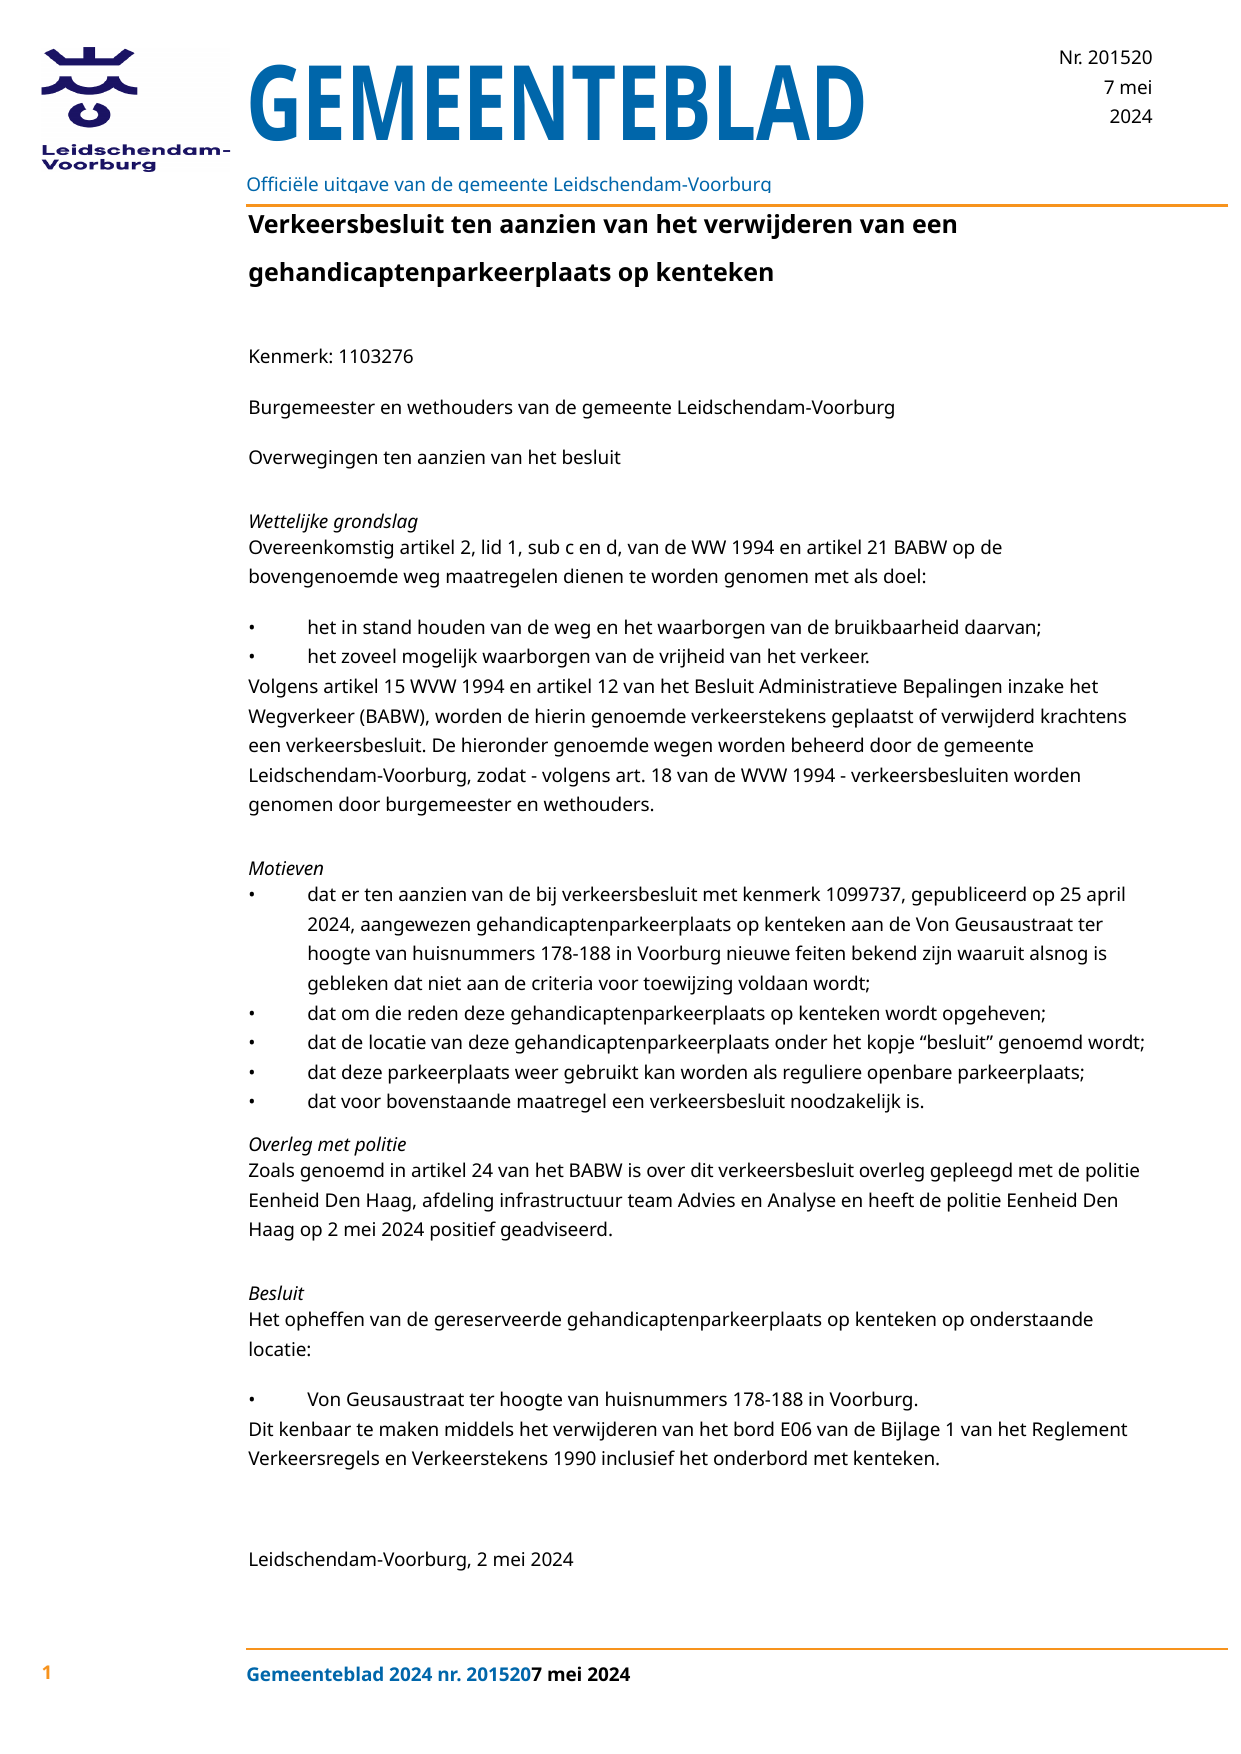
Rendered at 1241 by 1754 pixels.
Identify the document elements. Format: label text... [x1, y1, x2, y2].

text Burgemeester en wethouders van de gemeente Leidschendam-Voorburg [248, 394, 1152, 420]
list dat de locatie van deze gehandicaptenparkeerplaats onder het kopje “besluit” genoemd wordt; [248, 1029, 1152, 1055]
list dat voor bovenstaande maatregel een verkeersbesluit noodzakelijk is. [248, 1088, 1152, 1114]
list dat om die reden deze gehandicaptenparkeerplaats op kenteken wordt opgeheven; [248, 1000, 1152, 1025]
list dat deze parkeerplaats weer gebruikt kan worden als reguliere openbare parkeerplaats; [248, 1059, 1152, 1084]
text Zoals genoemd in artikel 24 van het BABW is over dit verkeersbesluit overleg gepleegd met de politie Eenheid Den Haag, afdeling infrastructuur team Advies en Analyse en heeft de politie Eenheid Den Haag op 2 mei 2024 positief geadviseerd. [248, 1157, 1152, 1242]
list dat er ten aanzien van de bij verkeersbesluit met kenmerk 1099737, gepubliceerd op 25 april 2024, aangewezen gehandicaptenparkeerplaats op kenteken aan de Von Geusaustraat ter hoogte van huisnummers 178-188 in Voorburg nieuwe feiten bekend zijn waaruit alsnog is gebleken dat niet aan de criteria voor toewijzing voldaan wordt; [248, 881, 1152, 996]
list het zoveel mogelijk waarborgen van de vrijheid van het verkeer. [248, 644, 1152, 669]
text Leidschendam-Voorburg, 2 mei 2024 [248, 1546, 1152, 1572]
text Het opheffen van de gereserveerde gehandicaptenparkeerplaats op kenteken op onderstaande locatie: [248, 1306, 1152, 1361]
text Dit kenbaar te maken middels het verwijderen van het bord E06 van de Bijlage 1 van het Reglement Verkeersregels en Verkeerstekens 1990 inclusief het onderbord met kenteken. [248, 1416, 1152, 1471]
text Overwegingen ten aanzien van het besluit [248, 444, 1152, 470]
list Von Geusaustraat ter hoogte van huisnummers 178-188 in Voorburg. [248, 1386, 1152, 1412]
text Wettelijke grondslag [248, 508, 1152, 534]
picture [41, 47, 231, 172]
text Verkeersbesluit ten aanzien van het verwijderen van een gehandicaptenparkeerplaats op kenteken [248, 207, 1152, 288]
text Volgens artikel 15 WVW 1994 en artikel 12 van het Besluit Administratieve Bepalingen inzake het Wegverkeer (BABW), worden de hierin genoemde verkeerstekens geplaatst of verwijderd krachtens een verkeersbesluit. De hieronder genoemde wegen worden beheerd door de gemeente Leidschendam-Voorburg, zodat - volgens art. 18 van de WVW 1994 - verkeersbesluiten worden genomen door burgemeester en wethouders. [248, 673, 1152, 817]
text Overeenkomstig artikel 2, lid 1, sub c en d, van de WW 1994 en artikel 21 BABW op de bovengenoemde weg maatregelen dienen te worden genomen met als doel: [248, 534, 1152, 589]
text Motieven [248, 856, 1152, 881]
text Besluit [248, 1280, 1152, 1306]
text Overleg met politie [248, 1132, 1152, 1157]
list het in stand houden van de weg en het waarborgen van de bruikbaarheid daarvan; [248, 614, 1152, 640]
text Kenmerk: 1103276 [248, 344, 1152, 369]
